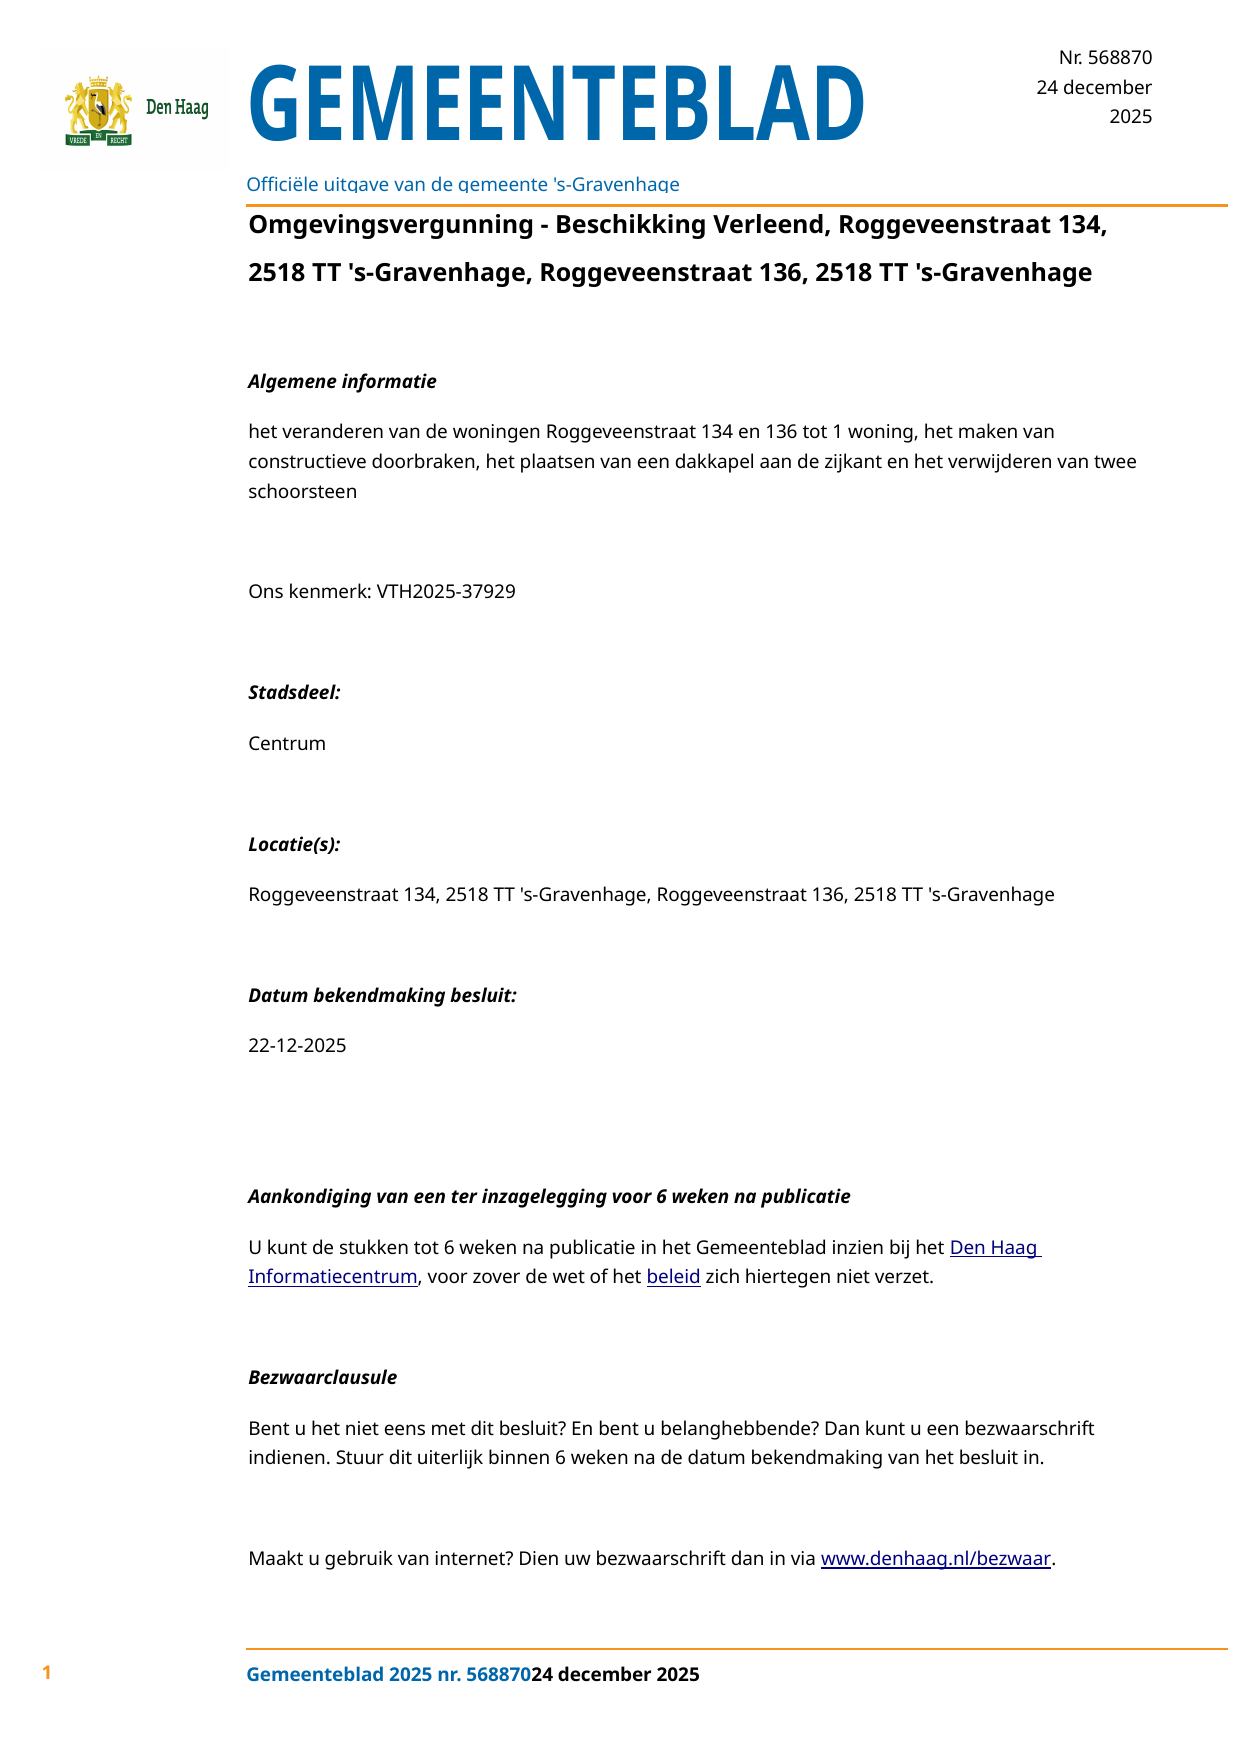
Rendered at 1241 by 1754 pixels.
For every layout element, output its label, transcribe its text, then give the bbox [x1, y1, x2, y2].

text Algemene informatie [248, 368, 1152, 394]
text U kunt de stukken tot 6 weken na publicatie in het Gemeenteblad inzien bij het Den Haag Informatiecentrum, voor zover de wet of het beleid zich hiertegen niet verzet. [248, 1234, 1152, 1289]
text Ons kenmerk: VTH2025-37929 [248, 579, 1152, 604]
text Datum bekendmaking besluit: [248, 982, 1152, 1008]
text 22-12-2025 [248, 1032, 1152, 1058]
picture [41, 47, 231, 172]
text Aankondiging van een ter inzagelegging voor 6 weken na publicatie [248, 1184, 1152, 1209]
text het veranderen van de woningen Roggeveenstraat 134 en 136 tot 1 woning, het maken van constructieve doorbraken, het plaatsen van een dakkapel aan de zijkant en het verwijderen van twee schoorsteen [248, 419, 1152, 504]
text Locatie(s): [248, 831, 1152, 857]
text Centrum [248, 730, 1152, 756]
text Bezwaarclausule [248, 1364, 1152, 1390]
text Roggeveenstraat 134, 2518 TT 's-Gravenhage, Roggeveenstraat 136, 2518 TT 's-Gravenhage [248, 881, 1152, 907]
text Omgevingsvergunning - Beschikking Verleend, Roggeveenstraat 134, 2518 TT 's-Gravenhage, Roggeveenstraat 136, 2518 TT 's-Gravenhage [248, 207, 1152, 288]
text Bent u het niet eens met dit besluit? En bent u belanghebbende? Dan kunt u een bezwaarschrift indienen. Stuur dit uiterlijk binnen 6 weken na de datum bekendmaking van het besluit in. [248, 1415, 1152, 1470]
text Maakt u gebruik van internet? Dien uw bezwaarschrift dan in via www.denhaag.nl/bezwaar. [248, 1545, 1152, 1571]
text Stadsdeel: [248, 679, 1152, 705]
